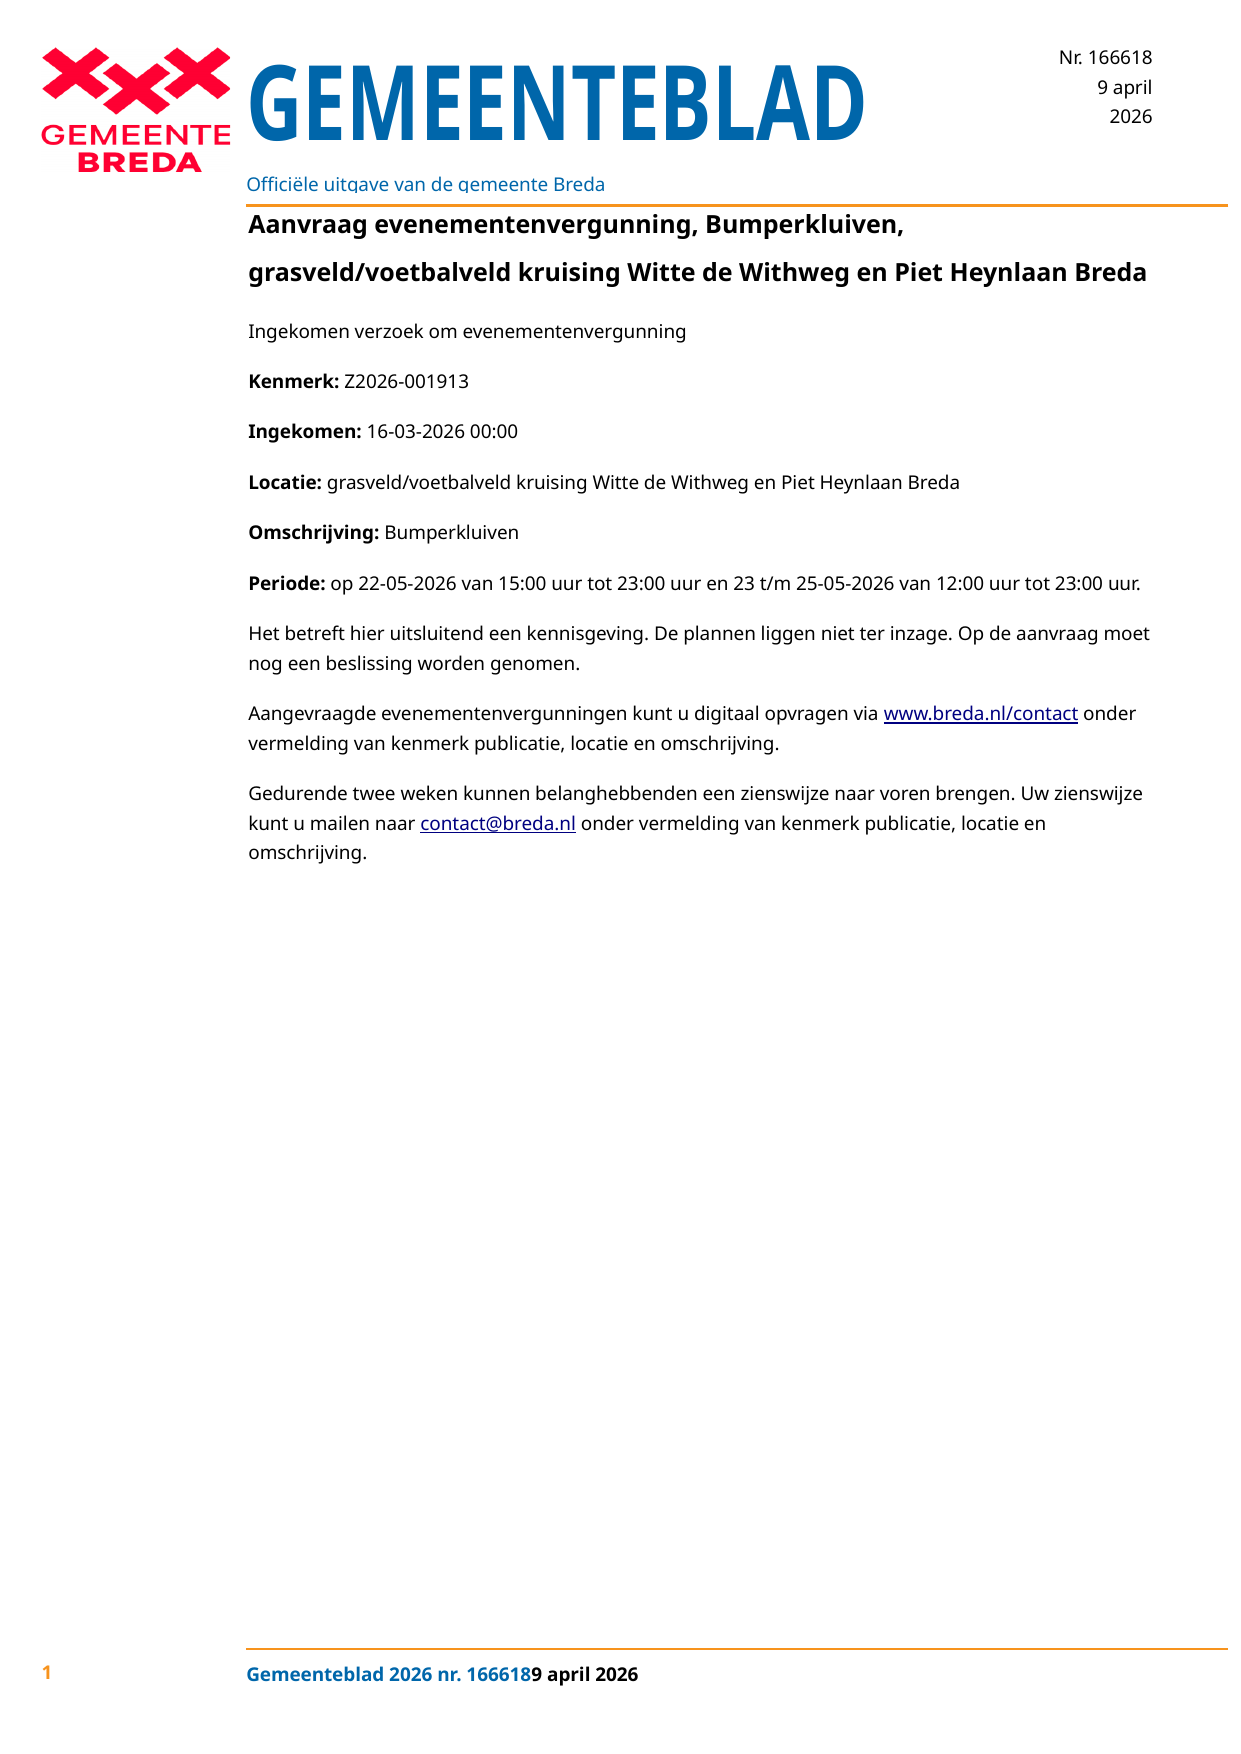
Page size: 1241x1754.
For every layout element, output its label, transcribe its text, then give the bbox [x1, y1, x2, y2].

text Ingekomen: 16-03-2026 00:00 [248, 419, 1152, 444]
text Het betreft hier uitsluitend een kennisgeving. De plannen liggen niet ter inzage. Op de aanvraag moet nog een beslissing worden genomen. [248, 620, 1152, 676]
picture [41, 47, 231, 172]
text Kenmerk: Z2026-001913 [248, 368, 1152, 394]
text Aangevraagde evenementenvergunningen kunt u digitaal opvragen via www.breda.nl/contact onder vermelding van kenmerk publicatie, locatie en omschrijving. [248, 700, 1152, 756]
text Omschrijving: Bumperkluiven [248, 519, 1152, 545]
text Ingekomen verzoek om evenementenvergunning [248, 318, 1152, 344]
text Locatie: grasveld/voetbalveld kruising Witte de Withweg en Piet Heynlaan Breda [248, 469, 1152, 495]
text Periode: op 22-05-2026 van 15:00 uur tot 23:00 uur en 23 t/m 25-05-2026 van 12:00 uur tot 23:00 uur. [248, 570, 1152, 596]
text Aanvraag evenementenvergunning, Bumperkluiven, grasveld/voetbalveld kruising Witte de Withweg en Piet Heynlaan Breda [248, 207, 1152, 288]
text Gedurende twee weken kunnen belanghebbenden een zienswijze naar voren brengen. Uw zienswijze kunt u mailen naar contact@breda.nl onder vermelding van kenmerk publicatie, locatie en omschrijving. [248, 780, 1152, 865]
